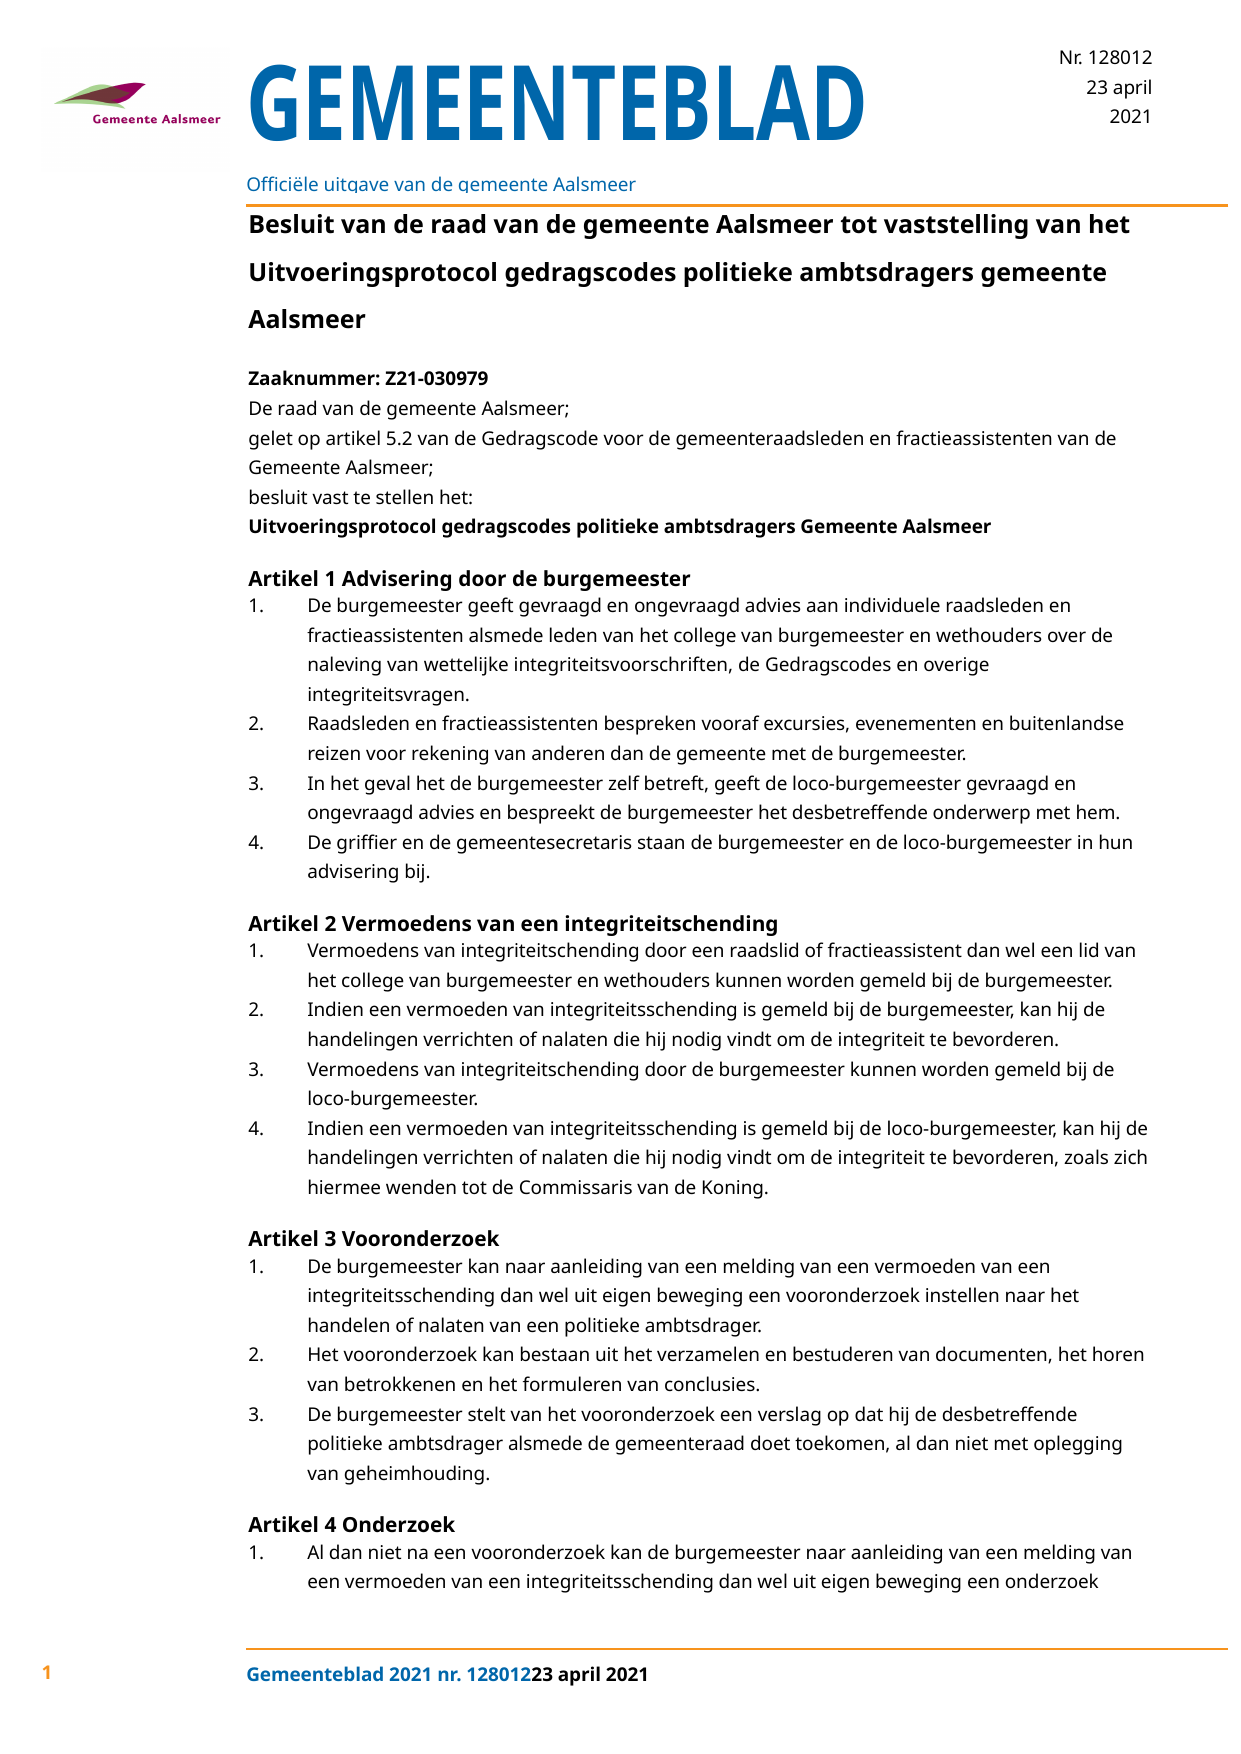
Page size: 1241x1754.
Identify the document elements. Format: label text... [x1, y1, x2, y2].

list Al dan niet na een vooronderzoek kan de burgemeester naar aanleiding van een melding van een vermoeden van een integriteitsschending dan wel uit eigen beweging een onderzoek [248, 1539, 1152, 1594]
text gelet op artikel 5.2 van de Gedragscode voor de gemeenteraadsleden en fractieassistenten van de Gemeente Aalsmeer; [248, 425, 1152, 480]
list De burgemeester kan naar aanleiding van een melding van een vermoeden van een integriteitsschending dan wel uit eigen beweging een vooronderzoek instellen naar het handelen of nalaten van een politieke ambtsdrager. [248, 1253, 1152, 1338]
text Artikel 4 Onderzoek [248, 1510, 1152, 1539]
text Zaaknummer: Z21-030979 [248, 366, 1152, 391]
text besluit vast te stellen het: [248, 484, 1152, 509]
list Vermoedens van integriteitschending door een raadslid of fractieassistent dan wel een lid van het college van burgemeester en wethouders kunnen worden gemeld bij de burgemeester. [248, 937, 1152, 993]
list Indien een vermoeden van integriteitsschending is gemeld bij de loco-burgemeester, kan hij de handelingen verrichten of nalaten die hij nodig vindt om de integriteit te bevorderen, zoals zich hiermee wenden tot de Commissaris van de Koning. [248, 1115, 1152, 1200]
text Artikel 2 Vermoedens van een integriteitschending [248, 909, 1152, 937]
list De griffier en de gemeentesecretaris staan de burgemeester en de loco-burgemeester in hun advisering bij. [248, 829, 1152, 884]
text Uitvoeringsprotocol gedragscodes politieke ambtsdragers Gemeente Aalsmeer [248, 513, 1152, 539]
list Vermoedens van integriteitschending door de burgemeester kunnen worden gemeld bij de loco-burgemeester. [248, 1056, 1152, 1111]
picture [41, 47, 231, 172]
list De burgemeester geeft gevraagd en ongevraagd advies aan individuele raadsleden en fractieassistenten alsmede leden van het college van burgemeester en wethouders over de naleving van wettelijke integriteitsvoorschriften, de Gedragscodes en overige integriteitsvragen. [248, 592, 1152, 707]
list In het geval het de burgemeester zelf betreft, geeft de loco-burgemeester gevraagd en ongevraagd advies en bespreekt de burgemeester het desbetreffende onderwerp met hem. [248, 770, 1152, 825]
text Artikel 3 Vooronderzoek [248, 1224, 1152, 1253]
list Indien een vermoeden van integriteitsschending is gemeld bij de burgemeester, kan hij de handelingen verrichten of nalaten die hij nodig vindt om de integriteit te bevorderen. [248, 997, 1152, 1052]
list Het vooronderzoek kan bestaan uit het verzamelen en bestuderen van documenten, het horen van betrokkenen en het formuleren van conclusies. [248, 1342, 1152, 1397]
text Besluit van de raad van de gemeente Aalsmeer tot vaststelling van het Uitvoeringsprotocol gedragscodes politieke ambtsdragers gemeente Aalsmeer [248, 207, 1152, 336]
text De raad van de gemeente Aalsmeer; [248, 395, 1152, 421]
list De burgemeester stelt van het vooronderzoek een verslag op dat hij de desbetreffende politieke ambtsdrager alsmede de gemeenteraad doet toekomen, al dan niet met oplegging van geheimhouding. [248, 1401, 1152, 1486]
list Raadsleden en fractieassistenten bespreken vooraf excursies, evenementen en buitenlandse reizen voor rekening van anderen dan de gemeente met de burgemeester. [248, 711, 1152, 766]
text Artikel 1 Advisering door de burgemeester [248, 564, 1152, 592]
